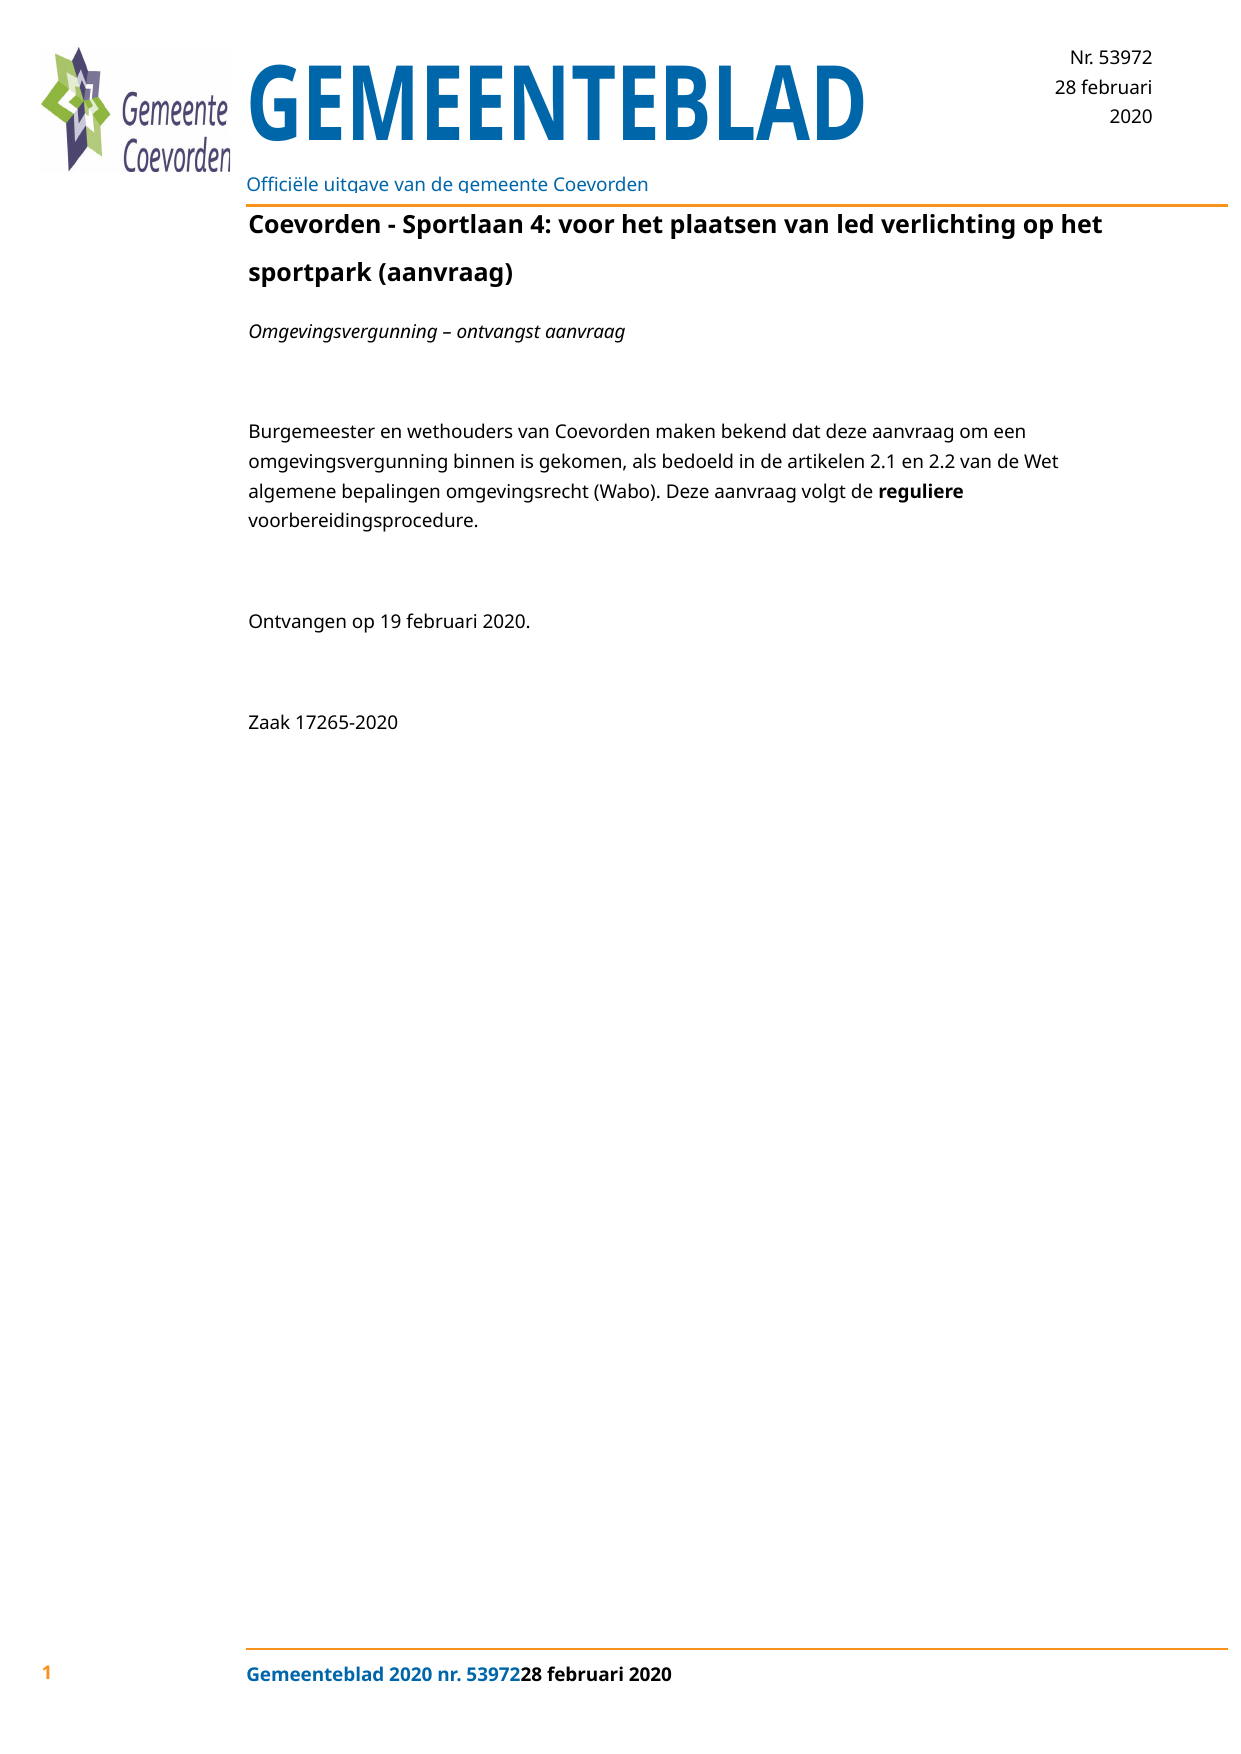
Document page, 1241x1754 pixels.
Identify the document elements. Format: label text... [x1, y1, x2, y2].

text Burgemeester en wethouders van Coevorden maken bekend dat deze aanvraag om een omgevingsvergunning binnen is gekomen, als bedoeld in de artikelen 2.1 en 2.2 van de Wet algemene bepalingen omgevingsrecht (Wabo). Deze aanvraag volgt de reguliere voorbereidingsprocedure. [248, 419, 1152, 533]
text Ontvangen op 19 februari 2020. [248, 608, 1152, 634]
text Omgevingsvergunning – ontvangst aanvraag [248, 318, 1152, 344]
text Zaak 17265-2020 [248, 709, 1152, 735]
picture [41, 47, 231, 172]
text Coevorden - Sportlaan 4: voor het plaatsen van led verlichting op het sportpark (aanvraag) [248, 207, 1152, 288]
